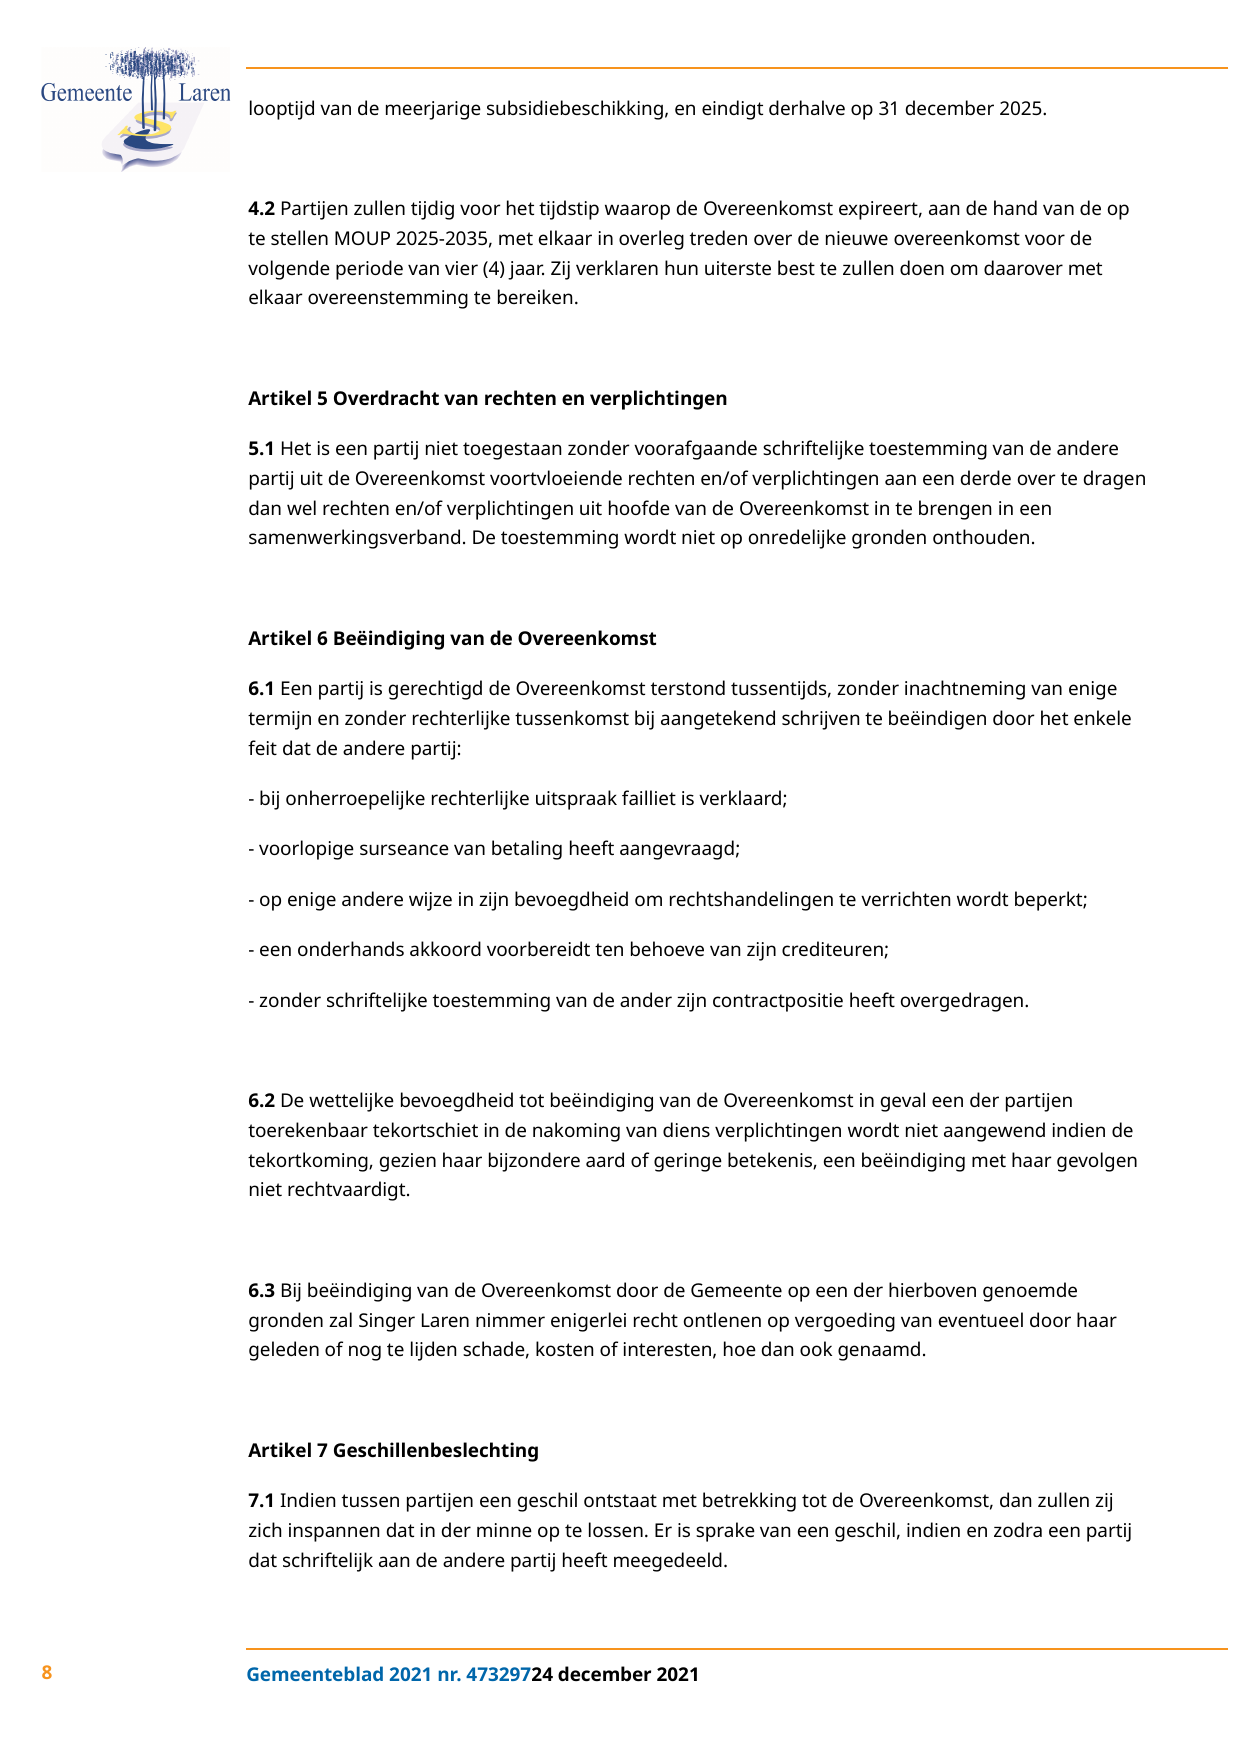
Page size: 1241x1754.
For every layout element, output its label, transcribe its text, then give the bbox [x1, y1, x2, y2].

text 6.3 Bij beëindiging van de Overeenkomst door de Gemeente op een der hierboven genoemde gronden zal Singer Laren nimmer enigerlei recht ontlenen op vergoeding van eventueel door haar geleden of nog te lijden schade, kosten of interesten, hoe dan ook genaamd. [248, 1277, 1152, 1362]
text Artikel 5 Overdracht van rechten en verplichtingen [248, 385, 1152, 411]
text Artikel 7 Geschillenbeslechting [248, 1437, 1152, 1463]
text 4.2 Partijen zullen tijdig voor het tijdstip waarop de Overeenkomst expireert, aan de hand van de op te stellen MOUP 2025-2035, met elkaar in overleg treden over de nieuwe overeenkomst voor de volgende periode van vier (4) jaar. Zij verklaren hun uiterste best te zullen doen om daarover met elkaar overeenstemming te bereiken. [248, 196, 1152, 310]
text - op enige andere wijze in zijn bevoegdheid om rechtshandelingen te verrichten wordt beperkt; [248, 886, 1152, 912]
text 6.1 Een partij is gerechtigd de Overeenkomst terstond tussentijds, zonder inachtneming van enige termijn en zonder rechterlijke tussenkomst bij aangetekend schrijven te beëindigen door het enkele feit dat de andere partij: [248, 676, 1152, 761]
text looptijd van de meerjarige subsidiebeschikking, en eindigt derhalve op 31 december 2025. [248, 95, 1152, 121]
text 5.1 Het is een partij niet toegestaan zonder voorafgaande schriftelijke toestemming van de andere partij uit de Overeenkomst voortvloeiende rechten en/of verplichtingen aan een derde over te dragen dan wel rechten en/of verplichtingen uit hoofde van de Overeenkomst in te brengen in een samenwerkingsverband. De toestemming wordt niet op onredelijke gronden onthouden. [248, 436, 1152, 550]
picture [41, 47, 231, 172]
text - zonder schriftelijke toestemming van de ander zijn contractpositie heeft overgedragen. [248, 987, 1152, 1013]
text - bij onherroepelijke rechterlijke uitspraak failliet is verklaard; [248, 785, 1152, 811]
text 7.1 Indien tussen partijen een geschil ontstaat met betrekking tot de Overeenkomst, dan zullen zij zich inspannen dat in der minne op te lossen. Er is sprake van een geschil, indien en zodra een partij dat schriftelijk aan de andere partij heeft meegedeeld. [248, 1488, 1152, 1573]
text - een onderhands akkoord voorbereidt ten behoeve van zijn crediteuren; [248, 936, 1152, 962]
text 6.2 De wettelijke bevoegdheid tot beëindiging van de Overeenkomst in geval een der partijen toerekenbaar tekortschiet in de nakoming van diens verplichtingen wordt niet aangewend indien de tekortkoming, gezien haar bijzondere aard of geringe betekenis, een beëindiging met haar gevolgen niet rechtvaardigt. [248, 1088, 1152, 1202]
text - voorlopige surseance van betaling heeft aangevraagd; [248, 836, 1152, 861]
text Artikel 6 Beëindiging van de Overeenkomst [248, 625, 1152, 651]
